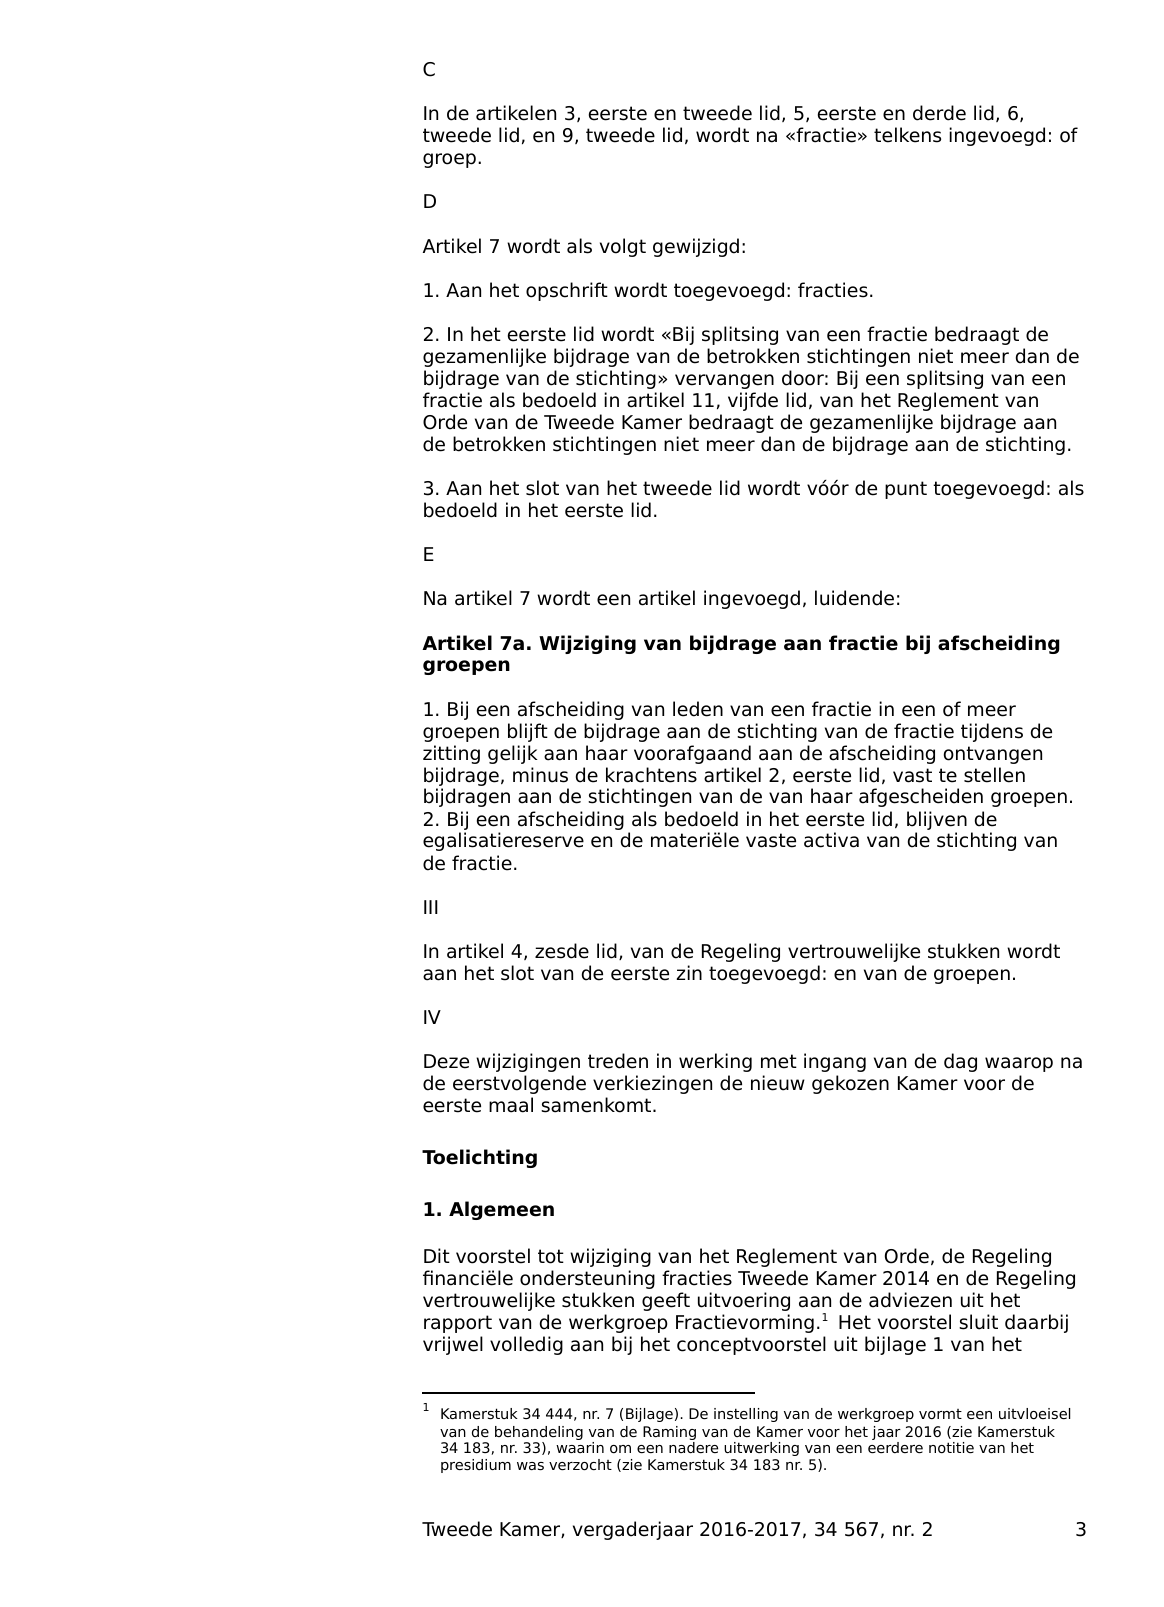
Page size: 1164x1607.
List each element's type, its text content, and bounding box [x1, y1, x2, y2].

text 3. Aan het slot van het tweede lid wordt vóór de punt toegevoegd: als bedoeld in het eerste lid. [422, 478, 1087, 522]
subtitle D [422, 191, 1087, 213]
subtitle 1. Algemeen [422, 1199, 1087, 1221]
subtitle Toelichting [422, 1147, 1087, 1169]
subtitle E [422, 544, 1087, 566]
text Na artikel 7 wordt een artikel ingevoegd, luidende: [422, 588, 1087, 610]
text 1. Aan het opschrift wordt toegevoegd: fracties. [422, 280, 1087, 302]
text Artikel 7 wordt als volgt gewijzigd: [422, 236, 1087, 257]
text Dit voorstel tot wijziging van het Reglement van Orde, de Regeling financiële ondersteuning fracties Tweede Kamer 2014 en de Regeling vertrouwelijke stukken geeft uitvoering aan de adviezen uit het rapport van de werkgroep Fractievorming. Het voorstel sluit daarbij vrijwel volledig aan bij het conceptvoorstel uit bijlage 1 van het [422, 1246, 1087, 1356]
text Kamerstuk 34 444, nr. 7 (Bijlage). De instelling van de werkgroep vormt een uitvloeisel van de behandeling van de Raming van de Kamer voor het jaar 2016 (zie Kamerstuk 34 183, nr. 33), waarin om een nadere uitwerking van een eerdere notitie van het presidium was verzocht (zie Kamerstuk 34 183 nr. 5). [422, 1402, 1087, 1474]
text 2. Bij een afscheiding als bedoeld in het eerste lid, blijven de egalisatiereserve en de materiële vaste activa van de stichting van de fractie. [422, 808, 1087, 874]
text 2. In het eerste lid wordt «Bij splitsing van een fractie bedraagt de gezamenlijke bijdrage van de betrokken stichtingen niet meer dan de bijdrage van de stichting» vervangen door: Bij een splitsing van een fractie als bedoeld in artikel 11, vijfde lid, van het Reglement van Orde van de Tweede Kamer bedraagt de gezamenlijke bijdrage aan de betrokken stichtingen niet meer dan de bijdrage aan de stichting. [422, 324, 1087, 456]
subtitle IV [422, 1007, 1087, 1029]
text In artikel 4, zesde lid, van de Regeling vertrouwelijke stukken wordt aan het slot van de eerste zin toegevoegd: en van de groepen. [422, 941, 1087, 985]
text Deze wijzigingen treden in werking met ingang van de dag waarop na de eerstvolgende verkiezingen de nieuw gekozen Kamer voor de eerste maal samenkomt. [422, 1051, 1087, 1117]
subtitle III [422, 897, 1087, 918]
subtitle C [422, 59, 1087, 81]
text 1. Bij een afscheiding van leden van een fractie in een of meer groepen blijft de bijdrage aan de stichting van de fractie tijdens de zitting gelijk aan haar voorafgaand aan de afscheiding ontvangen bijdrage, minus de krachtens artikel 2, eerste lid, vast te stellen bijdragen aan de stichtingen van de van haar afgescheiden groepen. [422, 698, 1087, 808]
subtitle Artikel 7a. Wijziging van bijdrage aan fractie bij afscheiding groepen [422, 632, 1087, 676]
text In de artikelen 3, eerste en tweede lid, 5, eerste en derde lid, 6, tweede lid, en 9, tweede lid, wordt na «fractie» telkens ingevoegd: of groep. [422, 103, 1087, 169]
